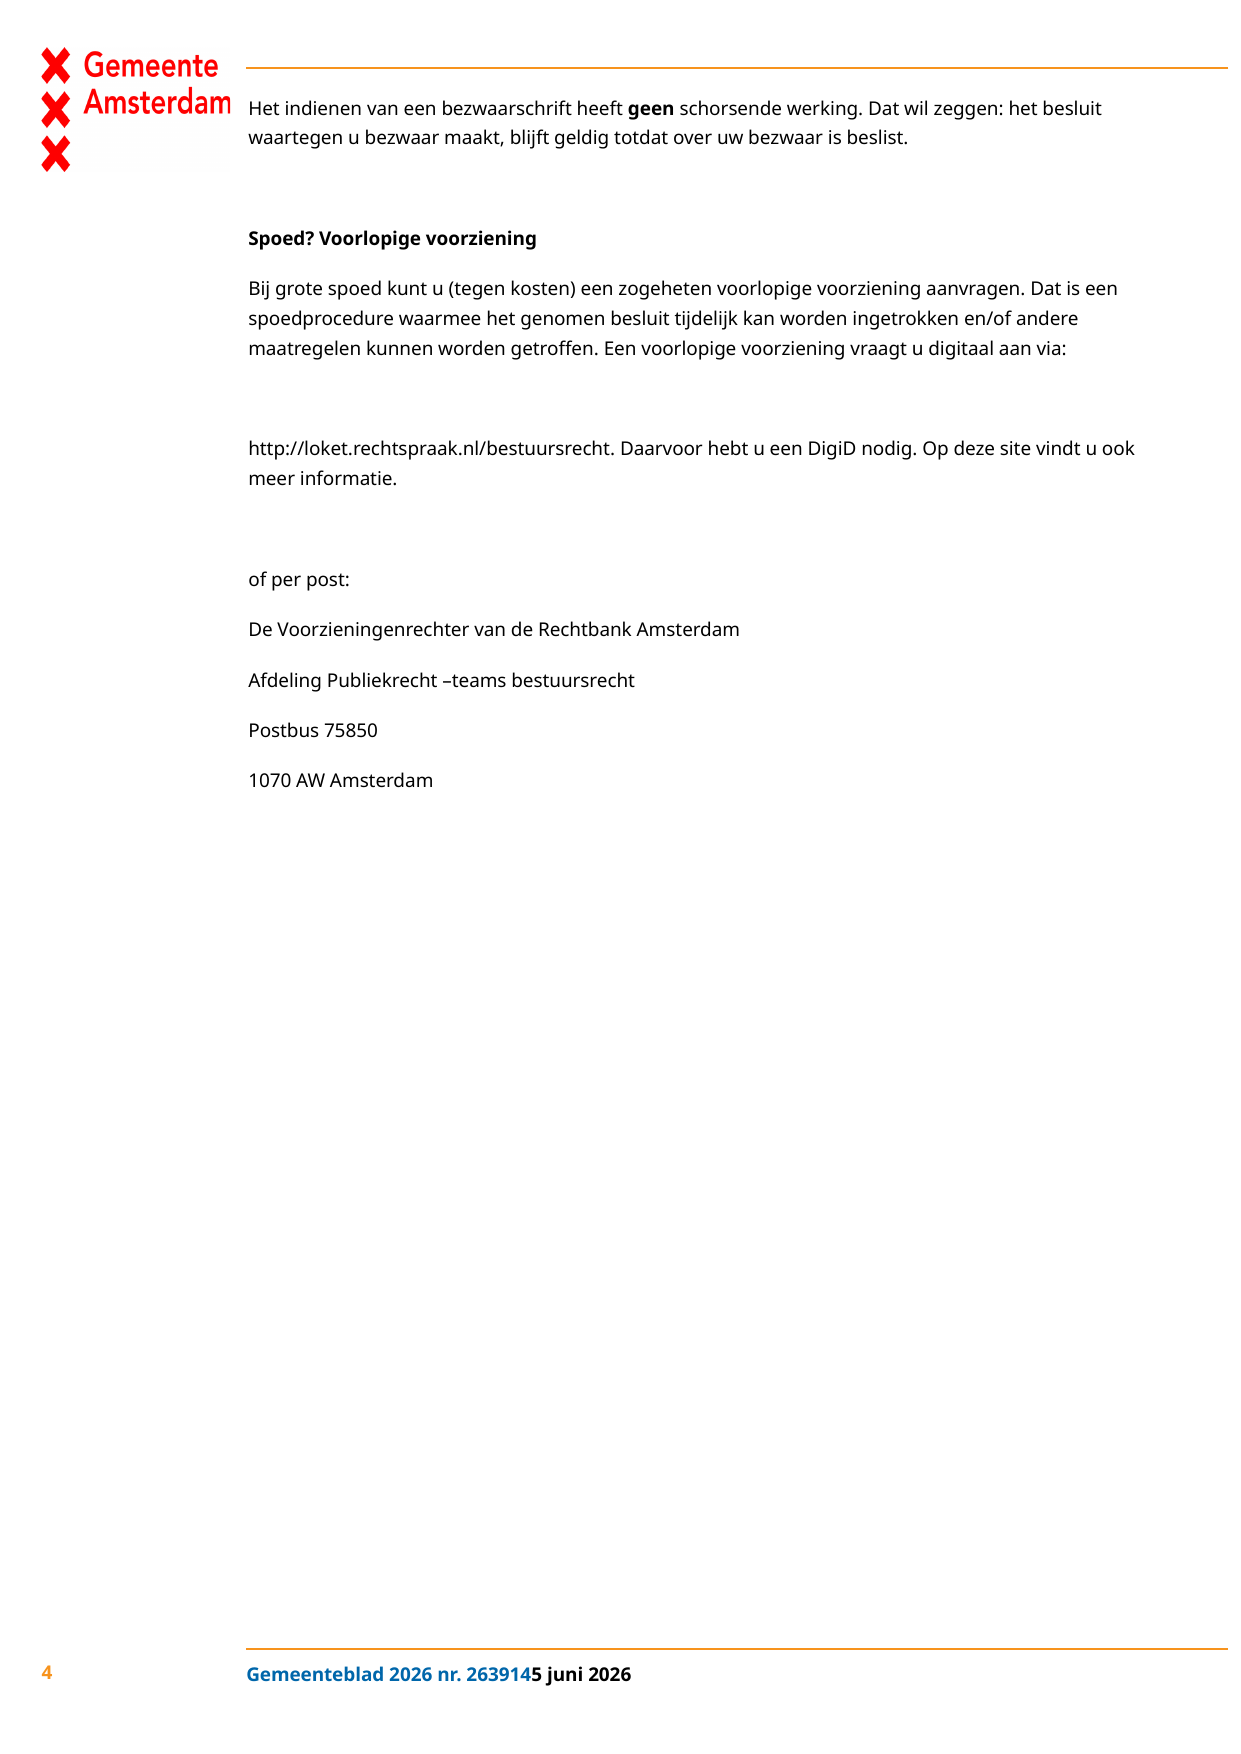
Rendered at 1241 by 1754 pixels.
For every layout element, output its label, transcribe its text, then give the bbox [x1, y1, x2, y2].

text Postbus 75850 [248, 717, 1152, 743]
text De Voorzieningenrechter van de Rechtbank Amsterdam [248, 616, 1152, 642]
text Spoed? Voorlopige voorziening [248, 225, 1152, 251]
text 1070 AW Amsterdam [248, 768, 1152, 793]
text of per post: [248, 566, 1152, 592]
picture [41, 47, 231, 172]
text Het indienen van een bezwaarschrift heeft geen schorsende werking. Dat wil zeggen: het besluit waartegen u bezwaar maakt, blijft geldig totdat over uw bezwaar is beslist. [248, 95, 1152, 150]
text Afdeling Publiekrecht –teams bestuursrecht [248, 667, 1152, 693]
text Bij grote spoed kunt u (tegen kosten) een zogeheten voorlopige voorziening aanvragen. Dat is een spoedprocedure waarmee het genomen besluit tijdelijk kan worden ingetrokken en/of andere maatregelen kunnen worden getroffen. Een voorlopige voorziening vraagt u digitaal aan via: [248, 276, 1152, 361]
text http://loket.rechtspraak.nl/bestuursrecht. Daarvoor hebt u een DigiD nodig. Op deze site vindt u ook meer informatie. [248, 436, 1152, 491]
